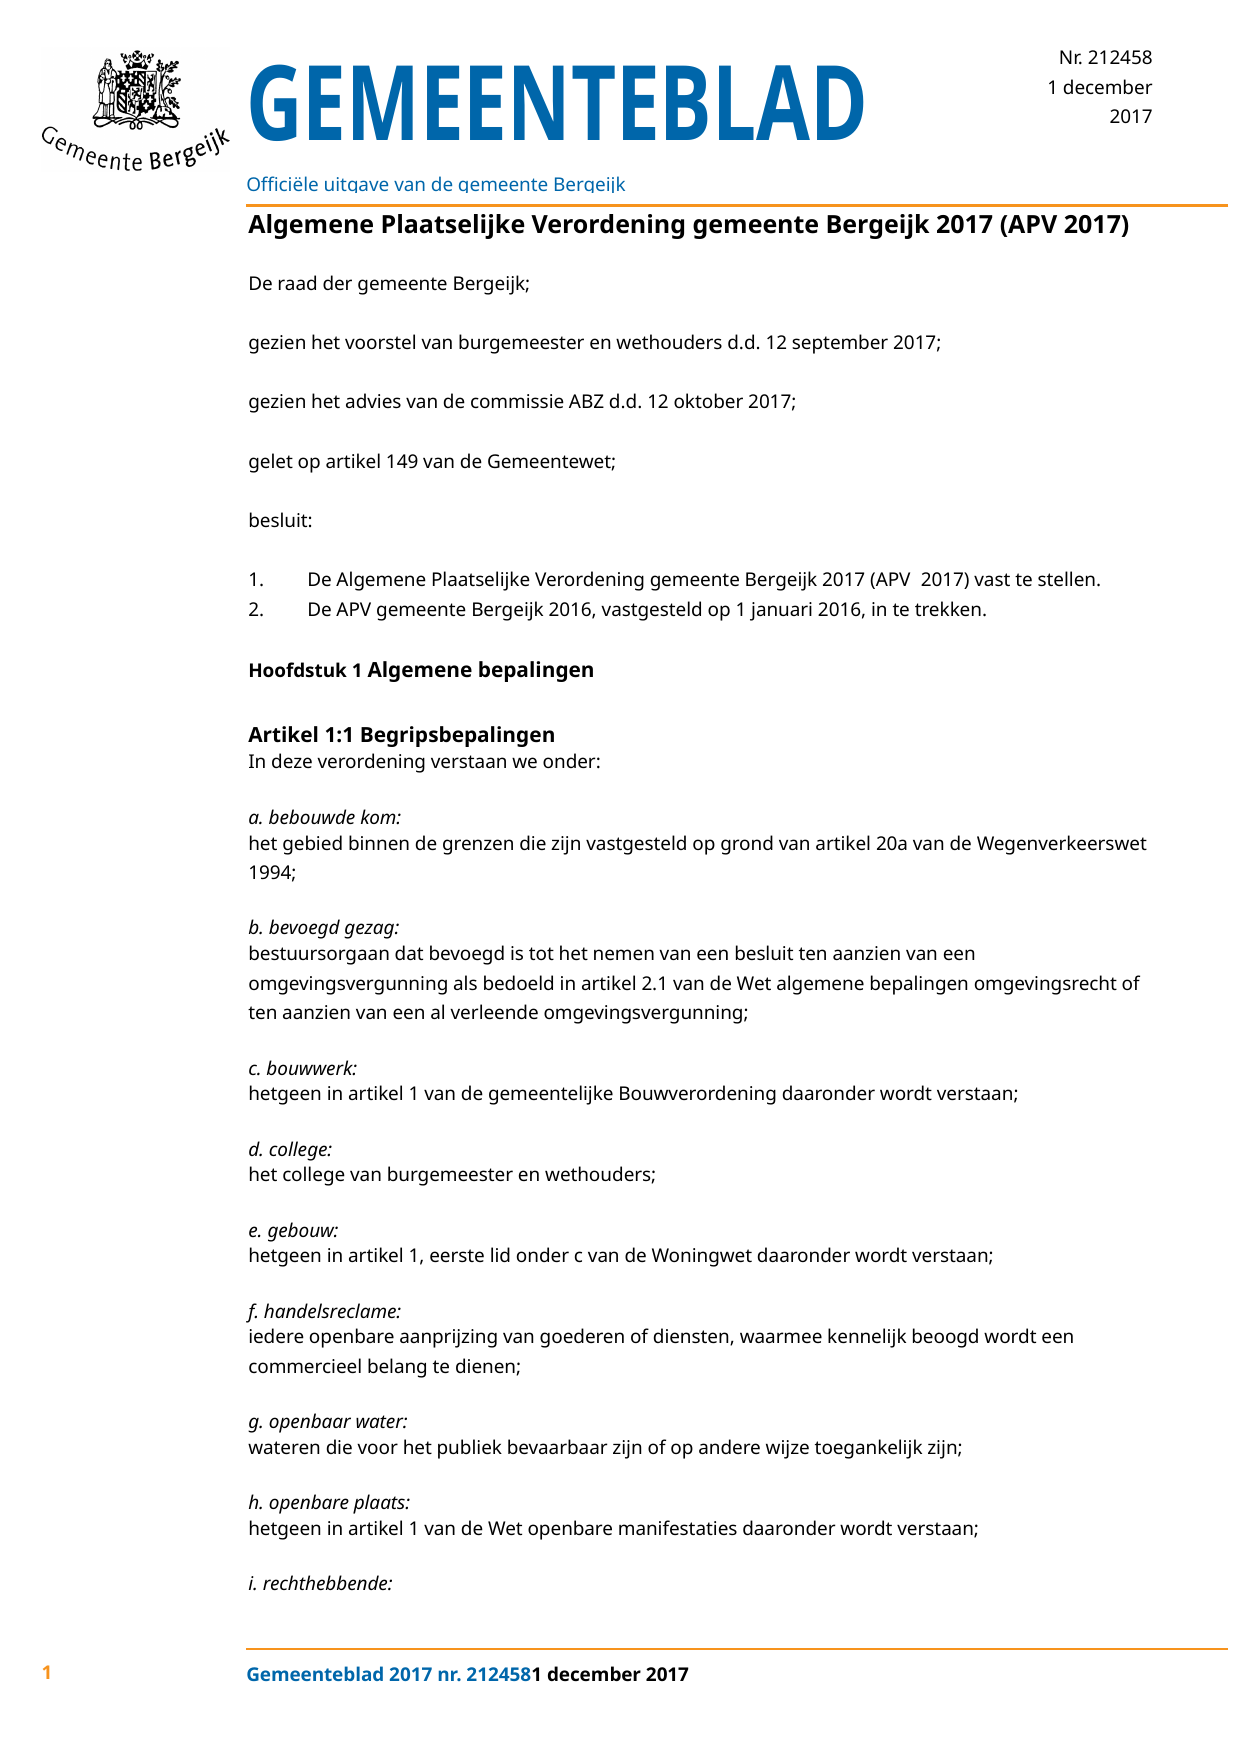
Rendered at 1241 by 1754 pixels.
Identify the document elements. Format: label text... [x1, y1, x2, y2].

text g. openbaar water: [248, 1408, 1152, 1434]
text hetgeen in artikel 1 van de Wet openbare manifestaties daaronder wordt verstaan; [248, 1515, 1152, 1541]
list De Algemene Plaatselijke Verordening gemeente Bergeijk 2017 (APV 2017) vast te stellen. [248, 566, 1152, 592]
text Artikel 1:1 Begripsbepalingen [248, 720, 1152, 749]
text c. bouwwerk: [248, 1055, 1152, 1081]
text De raad der gemeente Bergeijk; [248, 270, 1152, 296]
text hetgeen in artikel 1, eerste lid onder c van de Woningwet daaronder wordt verstaan; [248, 1243, 1152, 1268]
text i. rechthebbende: [248, 1571, 1152, 1596]
text d. college: [248, 1136, 1152, 1162]
text gezien het advies van de commissie ABZ d.d. 12 oktober 2017; [248, 389, 1152, 414]
picture [41, 47, 231, 172]
text In deze verordening verstaan we onder: [248, 749, 1152, 774]
text e. gebouw: [248, 1217, 1152, 1243]
text hetgeen in artikel 1 van de gemeentelijke Bouwverordening daaronder wordt verstaan; [248, 1081, 1152, 1106]
text f. handelsreclame: [248, 1298, 1152, 1324]
text Algemene Plaatselijke Verordening gemeente Bergeijk 2017 (APV 2017) [248, 207, 1152, 241]
list De APV gemeente Bergeijk 2016, vastgesteld op 1 januari 2016, in te trekken. [248, 596, 1152, 621]
text het college van burgemeester en wethouders; [248, 1162, 1152, 1187]
text bestuursorgaan dat bevoegd is tot het nemen van een besluit ten aanzien van een omgevingsvergunning als bedoeld in artikel 2.1 van de Wet algemene bepalingen omgevingsrecht of ten aanzien van een al verleende omgevingsvergunning; [248, 940, 1152, 1025]
text a. bebouwde kom: [248, 804, 1152, 830]
text h. openbare plaats: [248, 1489, 1152, 1515]
text wateren die voor het publiek bevaarbaar zijn of op andere wijze toegankelijk zijn; [248, 1434, 1152, 1460]
text het gebied binnen de grenzen die zijn vastgesteld op grond van artikel 20a van de Wegenverkeerswet 1994; [248, 830, 1152, 885]
text Hoofdstuk 1 Algemene bepalingen [248, 655, 1152, 683]
text b. bevoegd gezag: [248, 914, 1152, 940]
text besluit: [248, 507, 1152, 533]
text gelet op artikel 149 van de Gemeentewet; [248, 448, 1152, 473]
text gezien het voorstel van burgemeester en wethouders d.d. 12 september 2017; [248, 329, 1152, 355]
text iedere openbare aanprijzing van goederen of diensten, waarmee kennelijk beoogd wordt een commercieel belang te dienen; [248, 1324, 1152, 1379]
